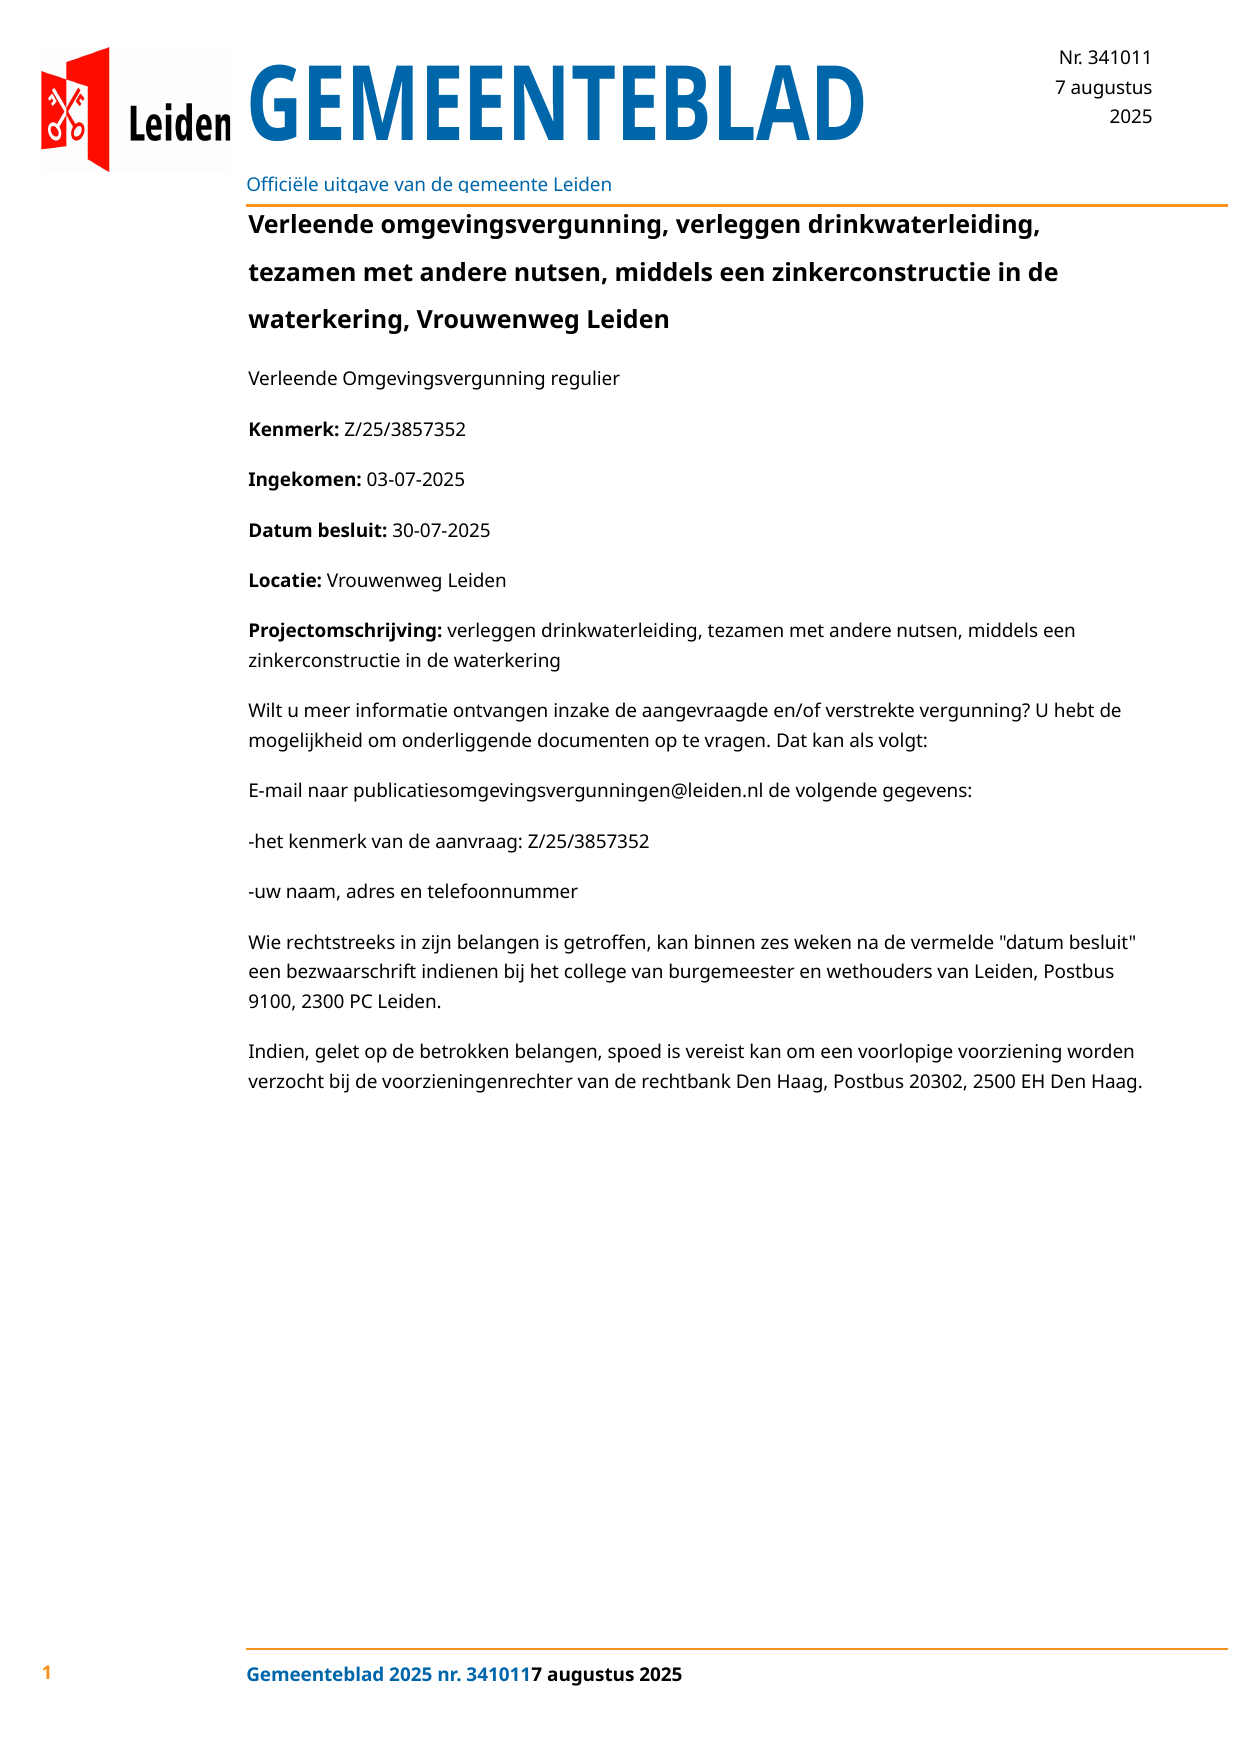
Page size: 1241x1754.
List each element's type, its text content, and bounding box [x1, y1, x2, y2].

text Locatie: Vrouwenweg Leiden [248, 567, 1152, 593]
text -uw naam, adres en telefoonnummer [248, 878, 1152, 904]
text Verleende Omgevingsvergunning regulier [248, 366, 1152, 391]
text Ingekomen: 03-07-2025 [248, 466, 1152, 492]
text Datum besluit: 30-07-2025 [248, 517, 1152, 542]
text Projectomschrijving: verleggen drinkwaterleiding, tezamen met andere nutsen, middels een zinkerconstructie in de waterkering [248, 618, 1152, 673]
text E-mail naar publicatiesomgevingsvergunningen@leiden.nl de volgende gegevens: [248, 778, 1152, 803]
text Wilt u meer informatie ontvangen inzake de aangevraagde en/of verstrekte vergunning? U hebt de mogelijkheid om onderliggende documenten op te vragen. Dat kan als volgt: [248, 698, 1152, 753]
text Indien, gelet op de betrokken belangen, spoed is vereist kan om een voorlopige voorziening worden verzocht bij de voorzieningenrechter van de rechtbank Den Haag, Postbus 20302, 2500 EH Den Haag. [248, 1038, 1152, 1094]
text Verleende omgevingsvergunning, verleggen drinkwaterleiding, tezamen met andere nutsen, middels een zinkerconstructie in de waterkering, Vrouwenweg Leiden [248, 207, 1152, 336]
text -het kenmerk van de aanvraag: Z/25/3857352 [248, 828, 1152, 854]
text Wie rechtstreeks in zijn belangen is getroffen, kan binnen zes weken na de vermelde "datum besluit" een bezwaarschrift indienen bij het college van burgemeester en wethouders van Leiden, Postbus 9100, 2300 PC Leiden. [248, 929, 1152, 1014]
picture [41, 47, 231, 172]
text Kenmerk: Z/25/3857352 [248, 416, 1152, 442]
